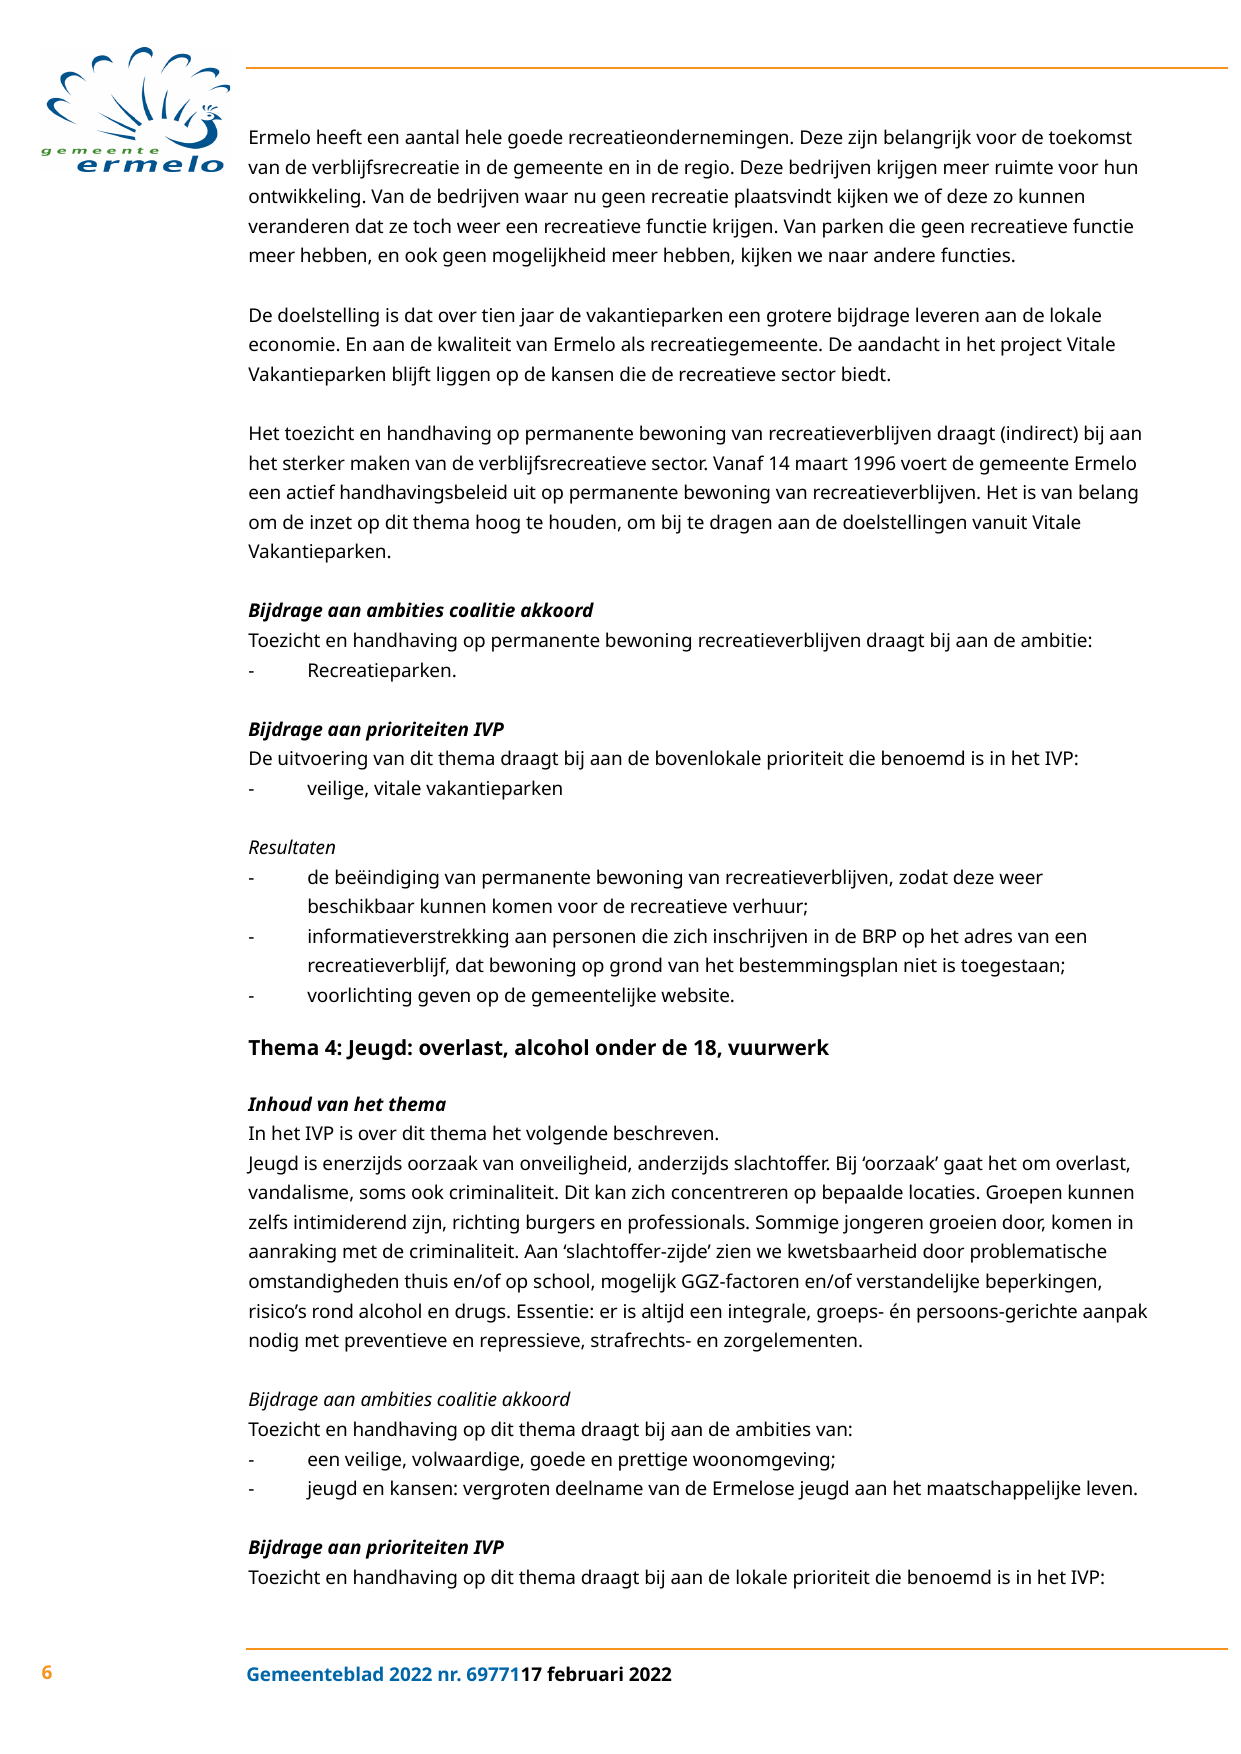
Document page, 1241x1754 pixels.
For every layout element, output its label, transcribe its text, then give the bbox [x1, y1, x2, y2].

list informatieverstrekking aan personen die zich inschrijven in de BRP op het adres van een recreatieverblijf, dat bewoning op grond van het bestemmingsplan niet is toegestaan; [248, 923, 1152, 978]
text Resultaten [248, 834, 1152, 860]
text Het toezicht en handhaving op permanente bewoning van recreatieverblijven draagt (indirect) bij aan het sterker maken van de verblijfsrecreatieve sector. Vanaf 14 maart 1996 voert de gemeente Ermelo een actief handhavingsbeleid uit op permanente bewoning van recreatieverblijven. Het is van belang om de inzet op dit thema hoog te houden, om bij te dragen aan de doelstellingen vanuit Vitale Vakantieparken. [248, 420, 1152, 564]
list veilige, vitale vakantieparken [248, 775, 1152, 801]
text Jeugd is enerzijds oorzaak van onveiligheid, anderzijds slachtoffer. Bij ‘oorzaak’ gaat het om overlast, vandalisme, soms ook criminaliteit. Dit kan zich concentreren op bepaalde locaties. Groepen kunnen zelfs intimiderend zijn, richting burgers en professionals. Sommige jongeren groeien door, komen in aanraking met de criminaliteit. Aan ‘slachtoffer-zijde’ zien we kwetsbaarheid door problematische omstandigheden thuis en/of op school, mogelijk GGZ-factoren en/of verstandelijke beperkingen, risico’s rond alcohol en drugs. Essentie: er is altijd een integrale, groeps- én persoons-gerichte aanpak nodig met preventieve en repressieve, strafrechts- en zorgelementen. [248, 1150, 1152, 1353]
text De uitvoering van dit thema draagt bij aan de bovenlokale prioriteit die benoemd is in het IVP: [248, 746, 1152, 771]
list de beëindiging van permanente bewoning van recreatieverblijven, zodat deze weer beschikbaar kunnen komen voor de recreatieve verhuur; [248, 864, 1152, 919]
text Ermelo heeft een aantal hele goede recreatieondernemingen. Deze zijn belangrijk voor de toekomst van de verblijfsrecreatie in de gemeente en in de regio. Deze bedrijven krijgen meer ruimte voor hun ontwikkeling. Van de bedrijven waar nu geen recreatie plaatsvindt kijken we of deze zo kunnen veranderen dat ze toch weer een recreatieve functie krijgen. Van parken die geen recreatieve functie meer hebben, en ook geen mogelijkheid meer hebben, kijken we naar andere functies. [248, 124, 1152, 268]
list jeugd en kansen: vergroten deelname van de Ermelose jeugd aan het maatschappelijke leven. [248, 1475, 1152, 1501]
text Bijdrage aan ambities coalitie akkoord [248, 598, 1152, 623]
list voorlichting geven op de gemeentelijke website. [248, 982, 1152, 1008]
text Bijdrage aan ambities coalitie akkoord [248, 1387, 1152, 1412]
text Toezicht en handhaving op dit thema draagt bij aan de ambities van: [248, 1416, 1152, 1442]
text Toezicht en handhaving op dit thema draagt bij aan de lokale prioriteit die benoemd is in het IVP: [248, 1564, 1152, 1590]
text De doelstelling is dat over tien jaar de vakantieparken een grotere bijdrage leveren aan de lokale economie. En aan de kwaliteit van Ermelo als recreatiegemeente. De aandacht in het project Vitale Vakantieparken blijft liggen op de kansen die de recreatieve sector biedt. [248, 302, 1152, 387]
text Inhoud van het thema [248, 1091, 1152, 1116]
list Recreatieparken. [248, 657, 1152, 683]
text Thema 4: Jeugd: overlast, alcohol onder de 18, vuurwerk [248, 1033, 1152, 1061]
text Bijdrage aan prioriteiten IVP [248, 1534, 1152, 1560]
picture [41, 47, 231, 172]
list een veilige, volwaardige, goede en prettige woonomgeving; [248, 1446, 1152, 1471]
text In het IVP is over dit thema het volgende beschreven. [248, 1120, 1152, 1146]
text Bijdrage aan prioriteiten IVP [248, 716, 1152, 742]
text Toezicht en handhaving op permanente bewoning recreatieverblijven draagt bij aan de ambitie: [248, 627, 1152, 653]
